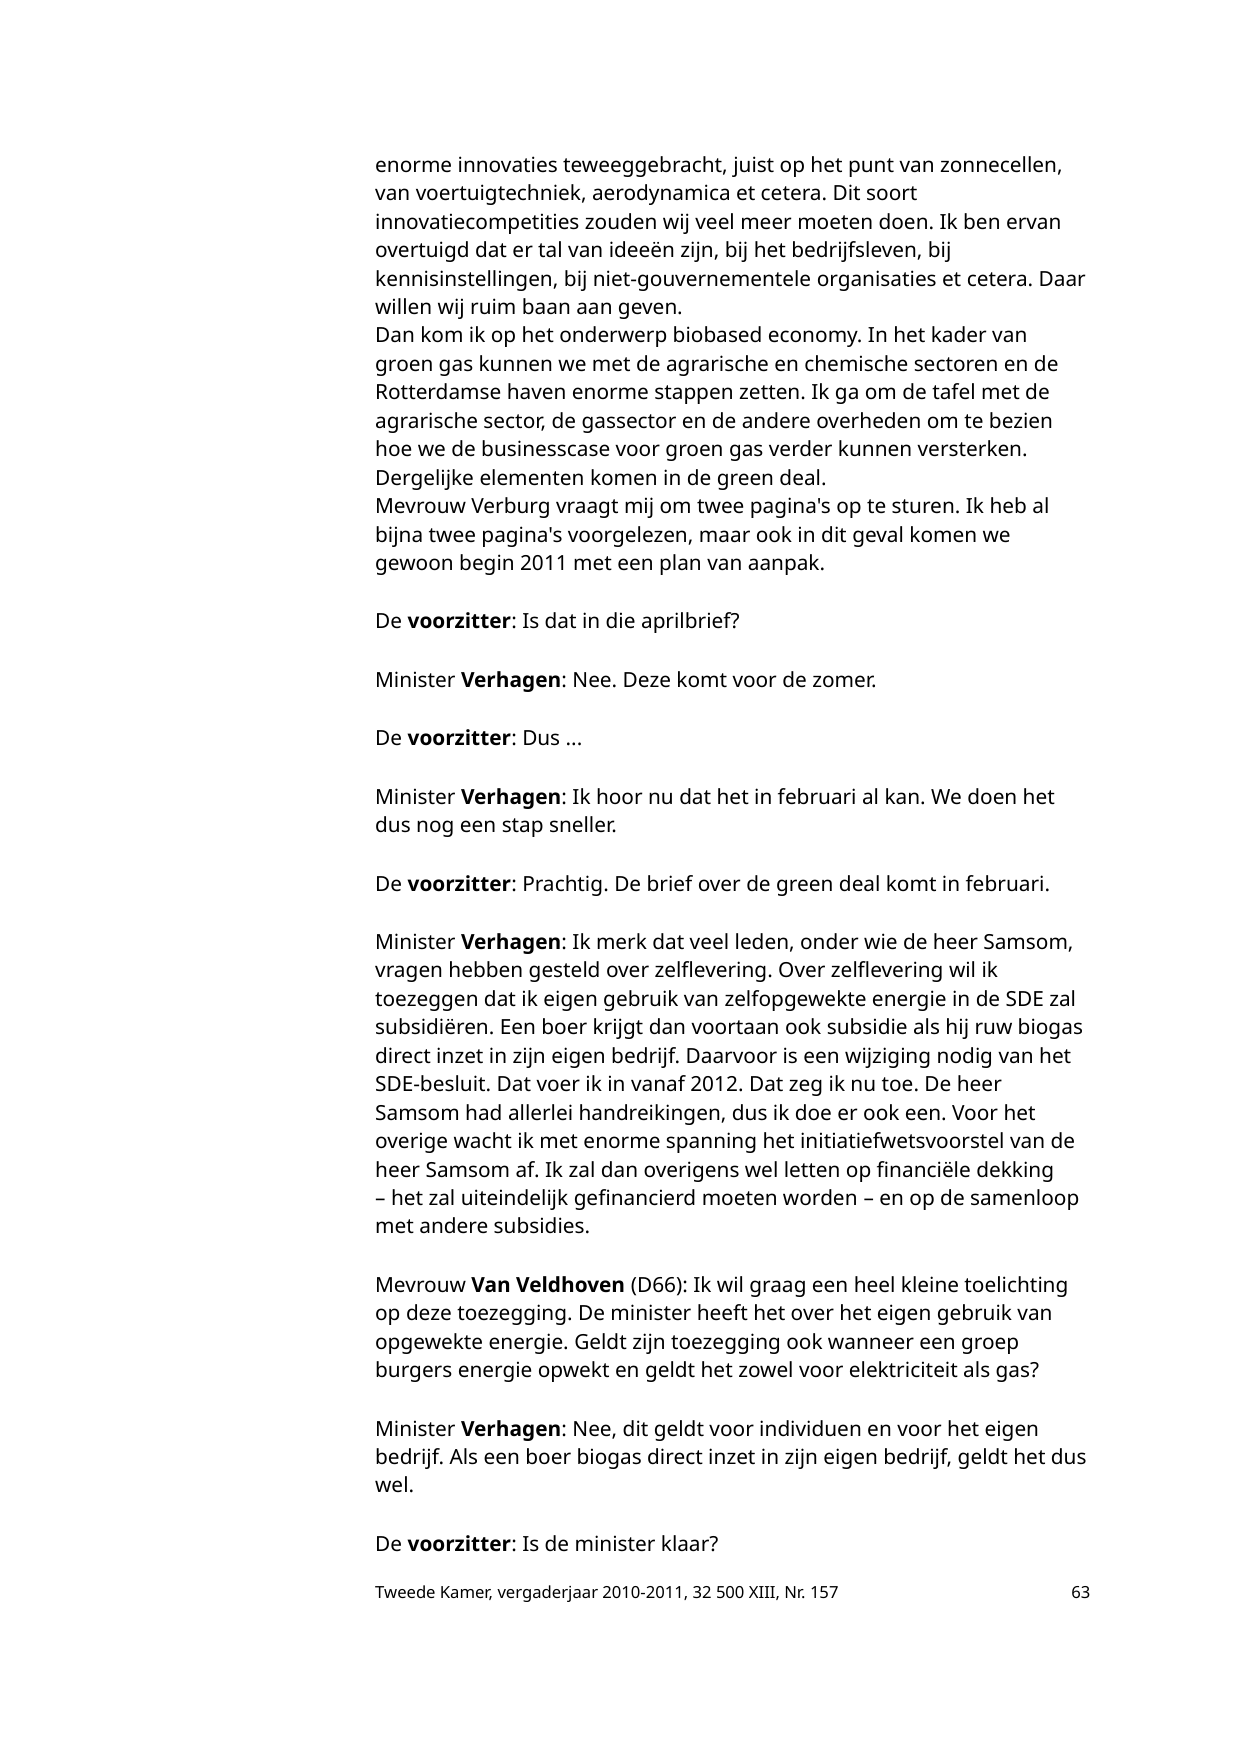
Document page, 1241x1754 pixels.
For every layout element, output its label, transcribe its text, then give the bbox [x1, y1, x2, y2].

text De voorzitter: Dus ... [375, 723, 1090, 752]
text Mevrouw Van Veldhoven (D66): Ik wil graag een heel kleine toelichting op deze toezegging. De minister heeft het over het eigen gebruik van opgewekte energie. Geldt zijn toezegging ook wanneer een groep burgers energie opwekt en geldt het zowel voor elektriciteit als gas? [375, 1270, 1090, 1384]
text Minister Verhagen: Ik merk dat veel leden, onder wie de heer Samsom, vragen hebben gesteld over zelflevering. Over zelflevering wil ik toezeggen dat ik eigen gebruik van zelfopgewekte energie in de SDE zal subsidiëren. Een boer krijgt dan voortaan ook subsidie als hij ruw biogas direct inzet in zijn eigen bedrijf. Daarvoor is een wijziging nodig van het SDE-besluit. Dat voer ik in vanaf 2012. Dat zeg ik nu toe. De heer Samsom had allerlei handreikingen, dus ik doe er ook een. Voor het overige wacht ik met enorme spanning het initiatiefwetsvoorstel van de heer Samsom af. Ik zal dan overigens wel letten op financiële dekking – het zal uiteindelijk gefinancierd moeten worden – en op de samenloop met andere subsidies. [375, 927, 1090, 1240]
text Minister Verhagen: Nee. Deze komt voor de zomer. [375, 665, 1090, 693]
text Dan kom ik op het onderwerp biobased economy. In het kader van groen gas kunnen we met de agrarische en chemische sectoren en de Rotterdamse haven enorme stappen zetten. Ik ga om de tafel met de agrarische sector, de gassector en de andere overheden om te bezien hoe we de businesscase voor groen gas verder kunnen versterken. Dergelijke elementen komen in de green deal. [375, 321, 1090, 491]
text De voorzitter: Is de minister klaar? [375, 1529, 1090, 1557]
text Minister Verhagen: Ik hoor nu dat het in februari al kan. We doen het dus nog een stap sneller. [375, 782, 1090, 839]
text enorme innovaties teweeggebracht, juist op het punt van zonnecellen, van voertuigtechniek, aerodynamica et cetera. Dit soort innovatiecompetities zouden wij veel meer moeten doen. Ik ben ervan overtuigd dat er tal van ideeën zijn, bij het bedrijfsleven, bij kennisinstellingen, bij niet-gouvernementele organisaties et cetera. Daar willen wij ruim baan aan geven. [375, 150, 1090, 321]
text De voorzitter: Prachtig. De brief over de green deal komt in februari. [375, 869, 1090, 897]
text Mevrouw Verburg vraagt mij om twee pagina's op te sturen. Ik heb al bijna twee pagina's voorgelezen, maar ook in dit geval komen we gewoon begin 2011 met een plan van aanpak. [375, 491, 1090, 577]
text De voorzitter: Is dat in die aprilbrief? [375, 607, 1090, 635]
text Minister Verhagen: Nee, dit geldt voor individuen en voor het eigen bedrijf. Als een boer biogas direct inzet in zijn eigen bedrijf, geldt het dus wel. [375, 1414, 1090, 1499]
